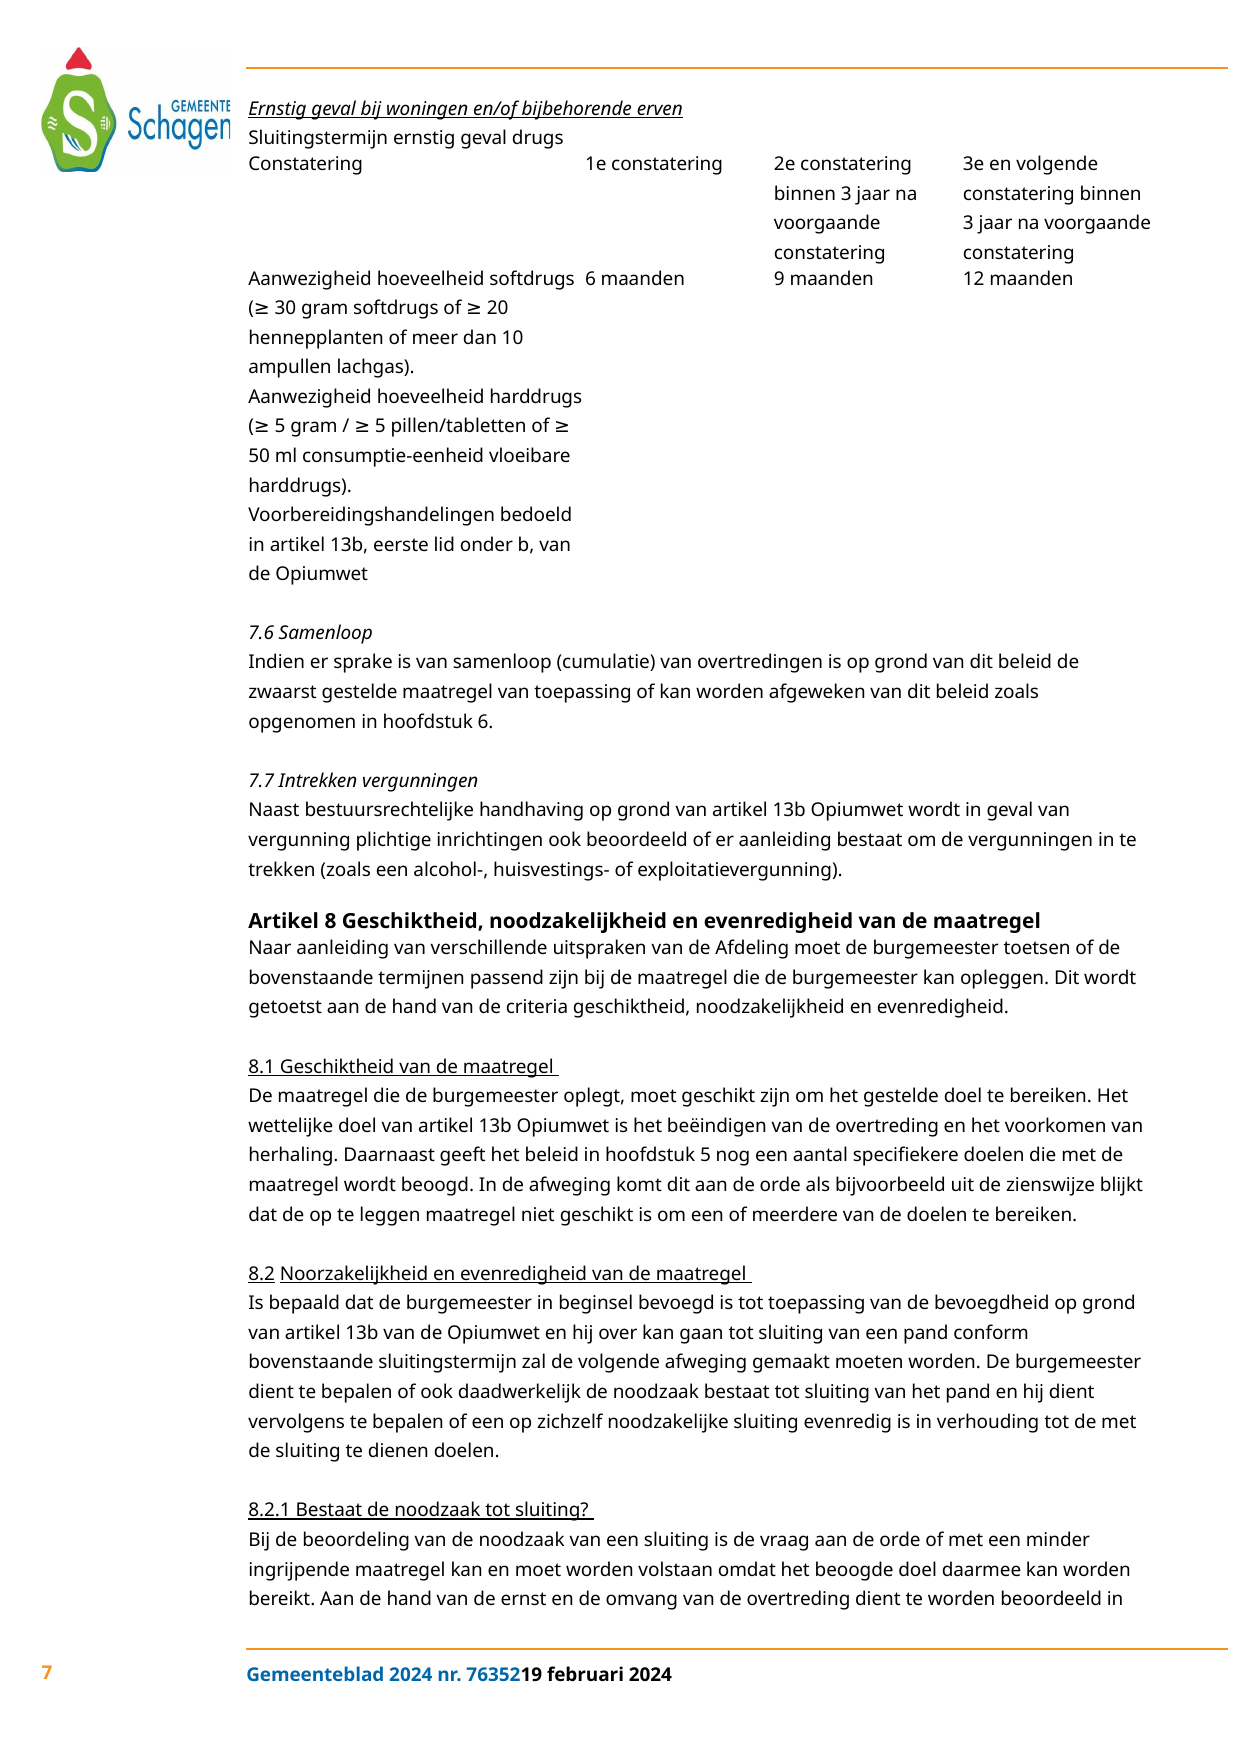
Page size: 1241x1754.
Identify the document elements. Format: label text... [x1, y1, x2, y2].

table_cell 12 maanden [963, 265, 1152, 586]
text Bij de beoordeling van de noodzaak van een sluiting is de vraag aan de orde of met een minder ingrijpende maatregel kan en moet worden volstaan omdat het beoogde doel daarmee kan worden bereikt. Aan de hand van de ernst en de omvang van de overtreding dient te worden beoordeeld in [248, 1526, 1152, 1611]
table_cell 9 maanden [774, 265, 963, 586]
text 8.2.1 Bestaat de noodzaak tot sluiting? [248, 1497, 1152, 1522]
text De maatregel die de burgemeester oplegt, moet geschikt zijn om het gestelde doel te bereiken. Het wettelijke doel van artikel 13b Opiumwet is het beëindigen van de overtreding en het voorkomen van herhaling. Daarnaast geeft het beleid in hoofdstuk 5 nog een aantal specifiekere doelen die met de maatregel wordt beoogd. In de afweging komt dit aan de orde als bijvoorbeeld uit de zienswijze blijkt dat de op te leggen maatregel niet geschikt is om een of meerdere van de doelen te bereiken. [248, 1082, 1152, 1227]
table_cell 2e constatering binnen 3 jaar na voorgaande constatering [774, 150, 963, 265]
text Ernstig geval bij woningen en/of bijbehorende erven [248, 95, 1152, 121]
text 7.7 Intrekken vergunningen [248, 767, 1152, 793]
table_cell 6 maanden [585, 265, 774, 586]
text 7.6 Samenloop [248, 619, 1152, 645]
text Artikel 8 Geschiktheid, noodzakelijkheid en evenredigheid van de maatregel [248, 906, 1152, 934]
text 8.2 Noorzakelijkheid en evenredigheid van de maatregel [248, 1260, 1152, 1286]
text Indien er sprake is van samenloop (cumulatie) van overtredingen is op grond van dit beleid de zwaarst gestelde maatregel van toepassing of kan worden afgeweken van dit beleid zoals opgenomen in hoofdstuk 6. [248, 649, 1152, 733]
table_cell 1e constatering [585, 150, 774, 265]
text Naar aanleiding van verschillende uitspraken van de Afdeling moet de burgemeester toetsen of de bovenstaande termijnen passend zijn bij de maatregel die de burgemeester kan opleggen. Dit wordt getoetst aan de hand van de criteria geschiktheid, noodzakelijkheid en evenredigheid. [248, 934, 1152, 1019]
picture [41, 47, 231, 172]
table_cell 3e en volgende constatering binnen 3 jaar na voorgaande constatering [963, 150, 1152, 265]
table_header Sluitingstermijn ernstig geval drugs [248, 125, 1152, 150]
text Is bepaald dat de burgemeester in beginsel bevoegd is tot toepassing van de bevoegdheid op grond van artikel 13b van de Opiumwet en hij over kan gaan tot sluiting van een pand conform bovenstaande sluitingstermijn zal de volgende afweging gemaakt moeten worden. De burgemeester dient te bepalen of ook daadwerkelijk de noodzaak bestaat tot sluiting van het pand en hij dient vervolgens te bepalen of een op zichzelf noodzakelijke sluiting evenredig is in verhouding tot de met de sluiting te dienen doelen. [248, 1289, 1152, 1463]
table_cell Aanwezigheid hoeveelheid softdrugs (≥ 30 gram softdrugs of ≥ 20 hennepplanten of meer dan 10 ampullen lachgas). Aanwezigheid hoeveelheid harddrugs (≥ 5 gram / ≥ 5 pillen/tabletten of ≥ 50 ml consumptie-eenheid vloeibare harddrugs). Voorbereidingshandelingen bedoeld in artikel 13b, eerste lid onder b, van de Opiumwet [248, 265, 585, 586]
text 8.1 Geschiktheid van de maatregel [248, 1053, 1152, 1079]
table_cell Constatering [248, 150, 585, 265]
text Naast bestuursrechtelijke handhaving op grond van artikel 13b Opiumwet wordt in geval van vergunning plichtige inrichtingen ook beoordeeld of er aanleiding bestaat om de vergunningen in te trekken (zoals een alcohol-, huisvestings- of exploitatievergunning). [248, 797, 1152, 881]
